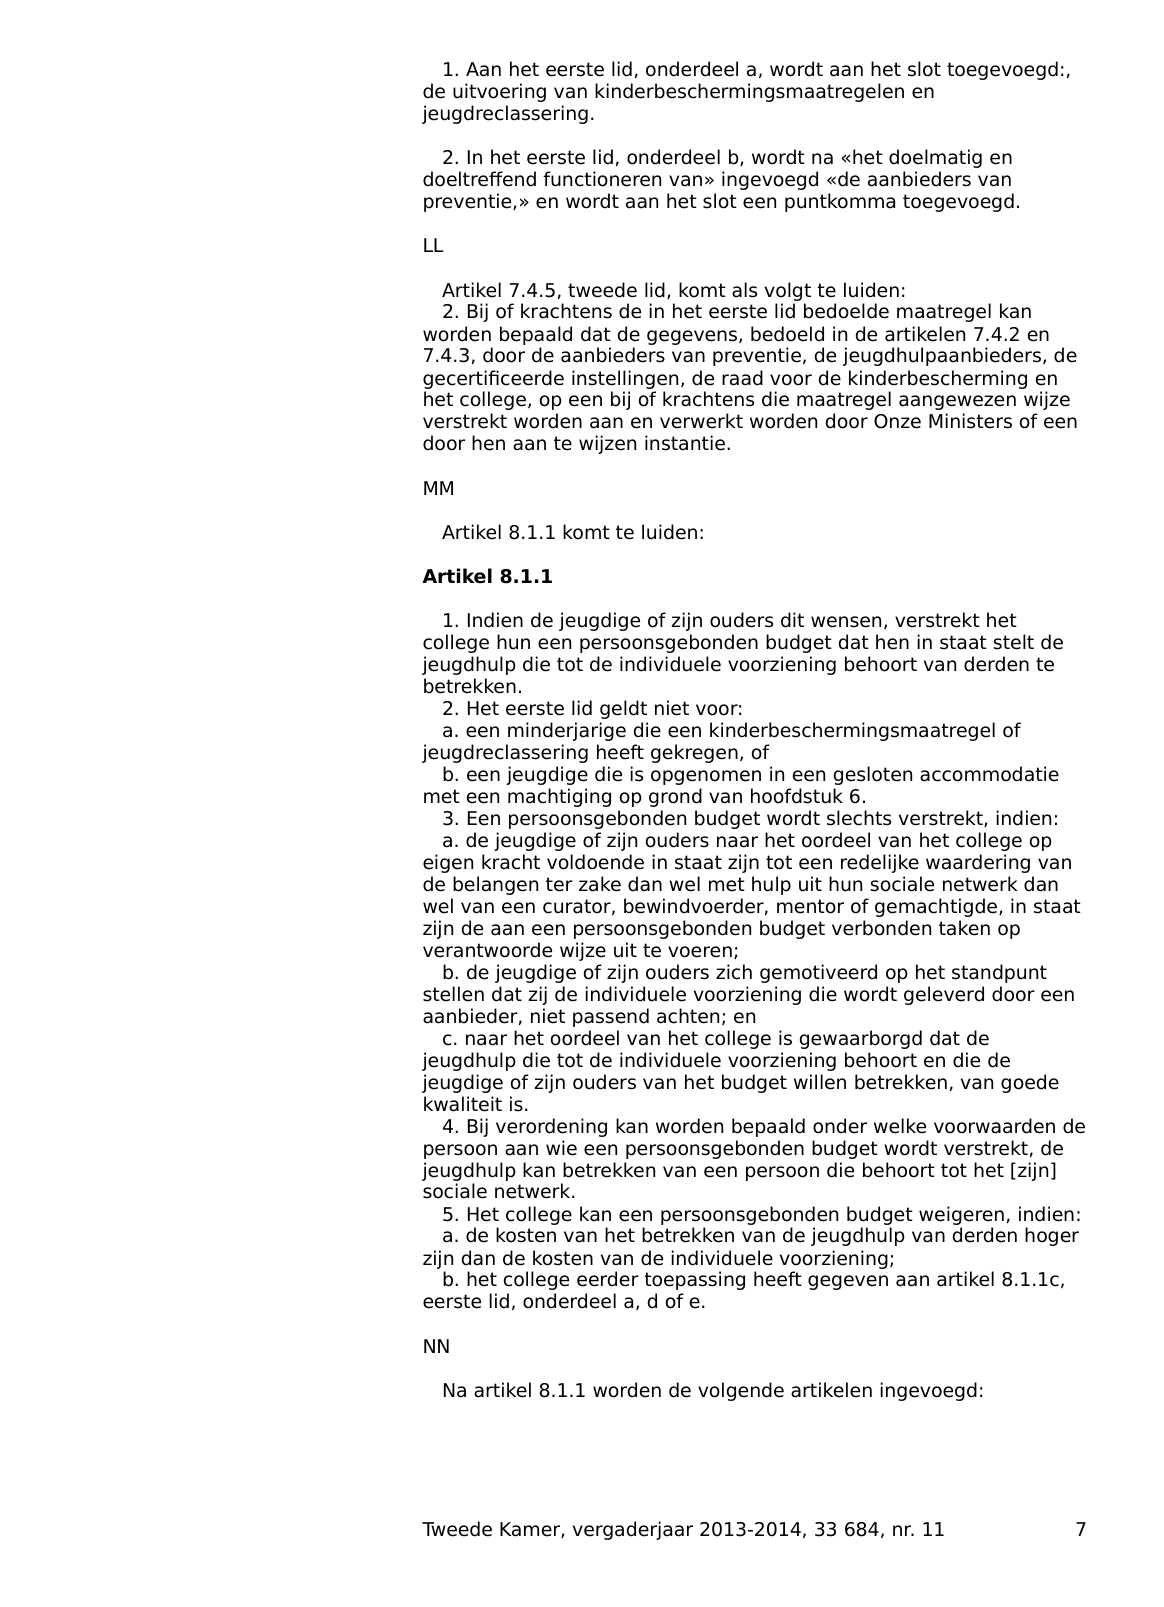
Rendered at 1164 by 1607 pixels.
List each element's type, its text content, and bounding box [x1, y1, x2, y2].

text Na artikel 8.1.1 worden de volgende artikelen ingevoegd: [422, 1380, 1087, 1402]
text 1. Aan het eerste lid, onderdeel a, wordt aan het slot toegevoegd:, de uitvoering van kinderbeschermingsmaatregelen en jeugdreclassering. [422, 59, 1087, 125]
text b. het college eerder toepassing heeft gegeven aan artikel 8.1.1c, eerste lid, onderdeel a, d of e. [422, 1269, 1087, 1313]
text c. naar het oordeel van het college is gewaarborgd dat de jeugdhulp die tot de individuele voorziening behoort en die de jeugdige of zijn ouders van het budget willen betrekken, van goede kwaliteit is. [422, 1028, 1087, 1116]
text b. een jeugdige die is opgenomen in een gesloten accommodatie met een machtiging op grond van hoofdstuk 6. [422, 764, 1087, 808]
subtitle Artikel 8.1.1 [422, 566, 1087, 588]
text Artikel 7.4.5, tweede lid, komt als volgt te luiden: [422, 279, 1087, 301]
text 5. Het college kan een persoonsgebonden budget weigeren, indien: [422, 1203, 1087, 1225]
text 1. Indien de jeugdige of zijn ouders dit wensen, verstrekt het college hun een persoonsgebonden budget dat hen in staat stelt de jeugdhulp die tot de individuele voorziening behoort van derden te betrekken. [422, 610, 1087, 698]
text b. de jeugdige of zijn ouders zich gemotiveerd op het standpunt stellen dat zij de individuele voorziening die wordt geleverd door een aanbieder, niet passend achten; en [422, 962, 1087, 1028]
text Artikel 8.1.1 komt te luiden: [422, 522, 1087, 544]
subtitle LL [422, 235, 1087, 257]
text 4. Bij verordening kan worden bepaald onder welke voorwaarden de persoon aan wie een persoonsgebonden budget wordt verstrekt, de jeugdhulp kan betrekken van een persoon die behoort tot het [zijn] sociale netwerk. [422, 1116, 1087, 1203]
text 2. Het eerste lid geldt niet voor: [422, 698, 1087, 720]
subtitle MM [422, 477, 1087, 499]
subtitle NN [422, 1336, 1087, 1357]
text a. de jeugdige of zijn ouders naar het oordeel van het college op eigen kracht voldoende in staat zijn tot een redelijke waardering van de belangen ter zake dan wel met hulp uit hun sociale netwerk dan wel van een curator, bewindvoerder, mentor of gemachtigde, in staat zijn de aan een persoonsgebonden budget verbonden taken op verantwoorde wijze uit te voeren; [422, 830, 1087, 962]
text 3. Een persoonsgebonden budget wordt slechts verstrekt, indien: [422, 808, 1087, 830]
text 2. In het eerste lid, onderdeel b, wordt na «het doelmatig en doeltreffend functioneren van» ingevoegd «de aanbieders van preventie,» en wordt aan het slot een puntkomma toegevoegd. [422, 147, 1087, 213]
text a. een minderjarige die een kinderbeschermingsmaatregel of jeugdreclassering heeft gekregen, of [422, 720, 1087, 764]
text a. de kosten van het betrekken van de jeugdhulp van derden hoger zijn dan de kosten van de individuele voorziening; [422, 1225, 1087, 1269]
text 2. Bij of krachtens de in het eerste lid bedoelde maatregel kan worden bepaald dat de gegevens, bedoeld in de artikelen 7.4.2 en 7.4.3, door de aanbieders van preventie, de jeugdhulpaanbieders, de gecertificeerde instellingen, de raad voor de kinderbescherming en het college, op een bij of krachtens die maatregel aangewezen wijze verstrekt worden aan en verwerkt worden door Onze Ministers of een door hen aan te wijzen instantie. [422, 301, 1087, 455]
